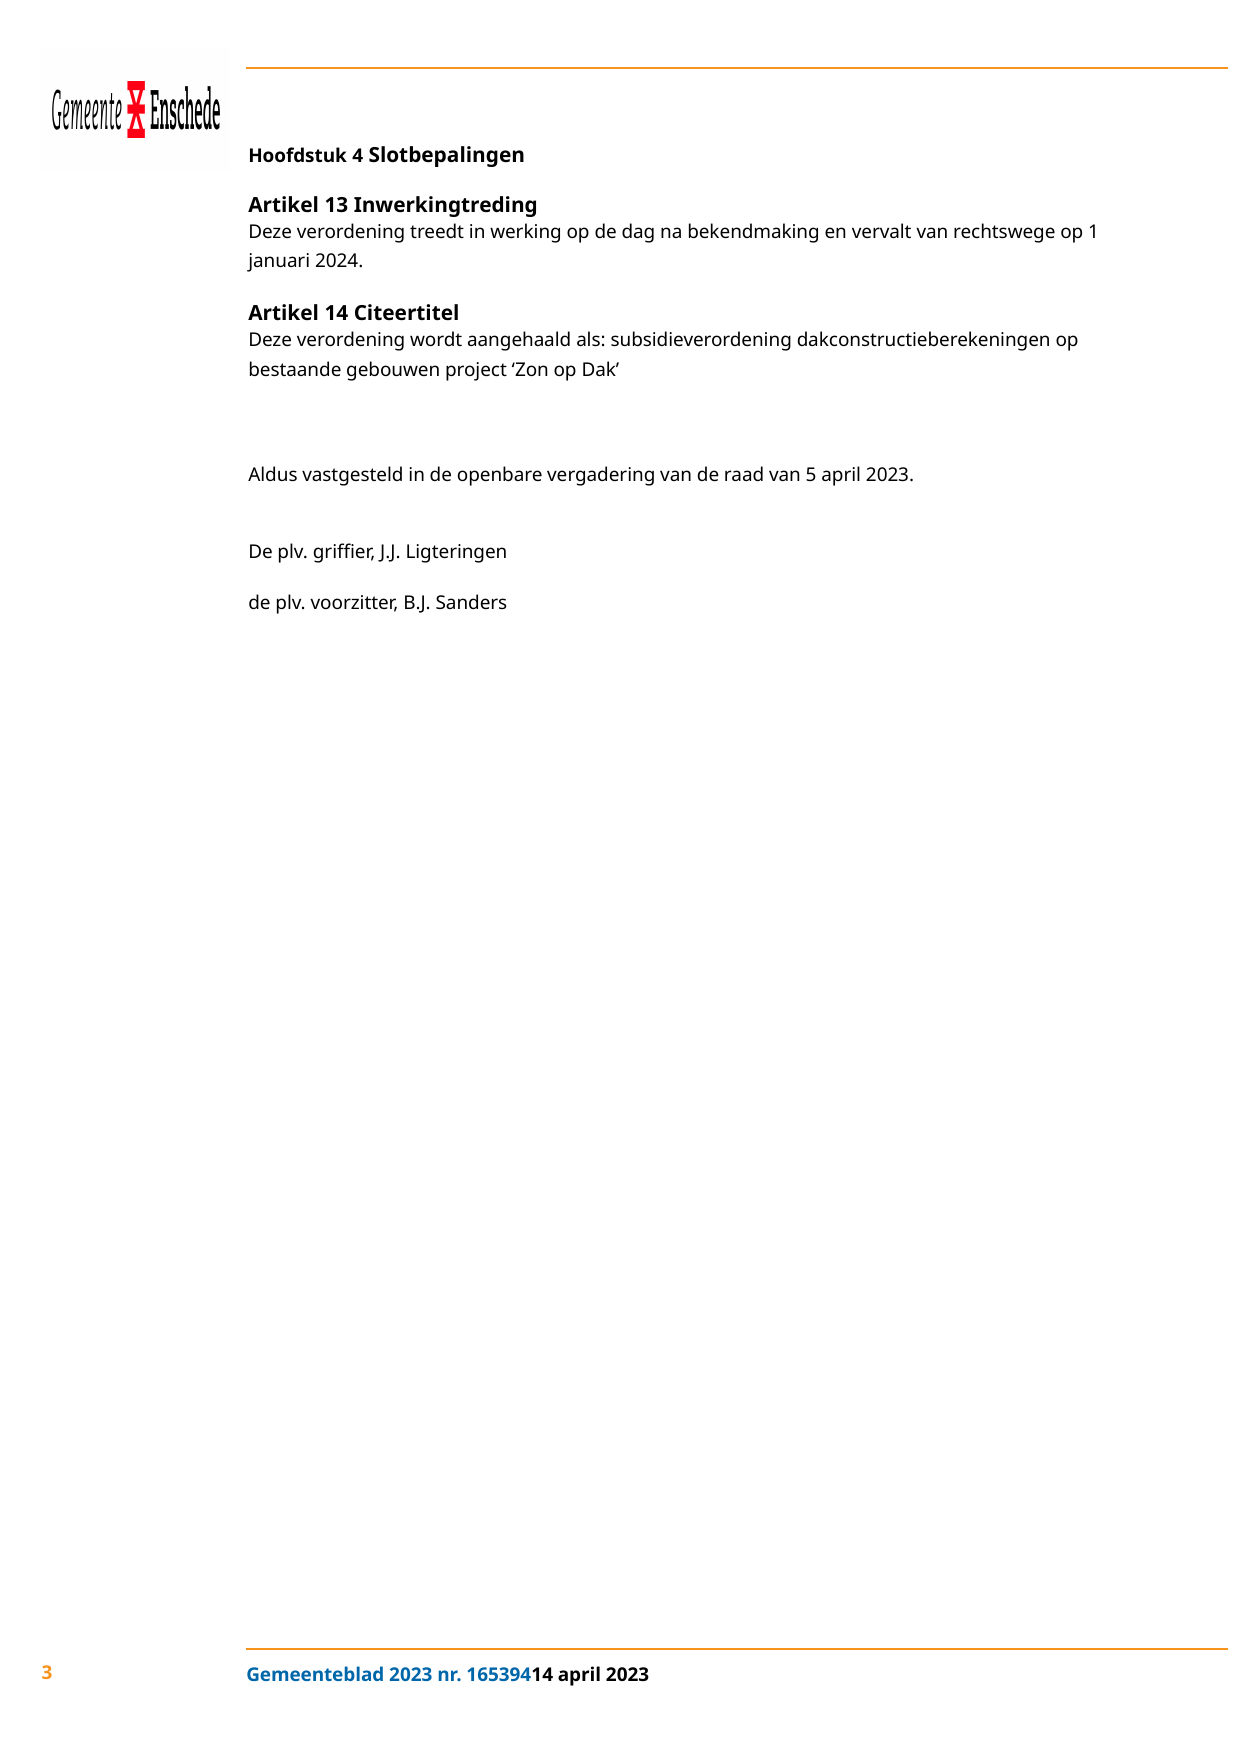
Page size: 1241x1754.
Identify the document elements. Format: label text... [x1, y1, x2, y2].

text Artikel 14 Citeertitel [248, 298, 1152, 327]
text Deze verordening wordt aangehaald als: subsidieverordening dakconstructieberekeningen op bestaande gebouwen project ‘Zon op Dak’ [248, 327, 1152, 382]
text Deze verordening treedt in werking op de dag na bekendmaking en vervalt van rechtswege op 1 januari 2024. [248, 218, 1152, 273]
picture [41, 47, 231, 172]
text Hoofdstuk 4 Slotbepalingen [248, 140, 1152, 169]
text de plv. voorzitter, B.J. Sanders [248, 589, 1152, 615]
text Aldus vastgesteld in de openbare vergadering van de raad van 5 april 2023. [248, 461, 1152, 487]
text Artikel 13 Inwerkingtreding [248, 190, 1152, 218]
text De plv. griffier, J.J. Ligteringen [248, 538, 1152, 564]
